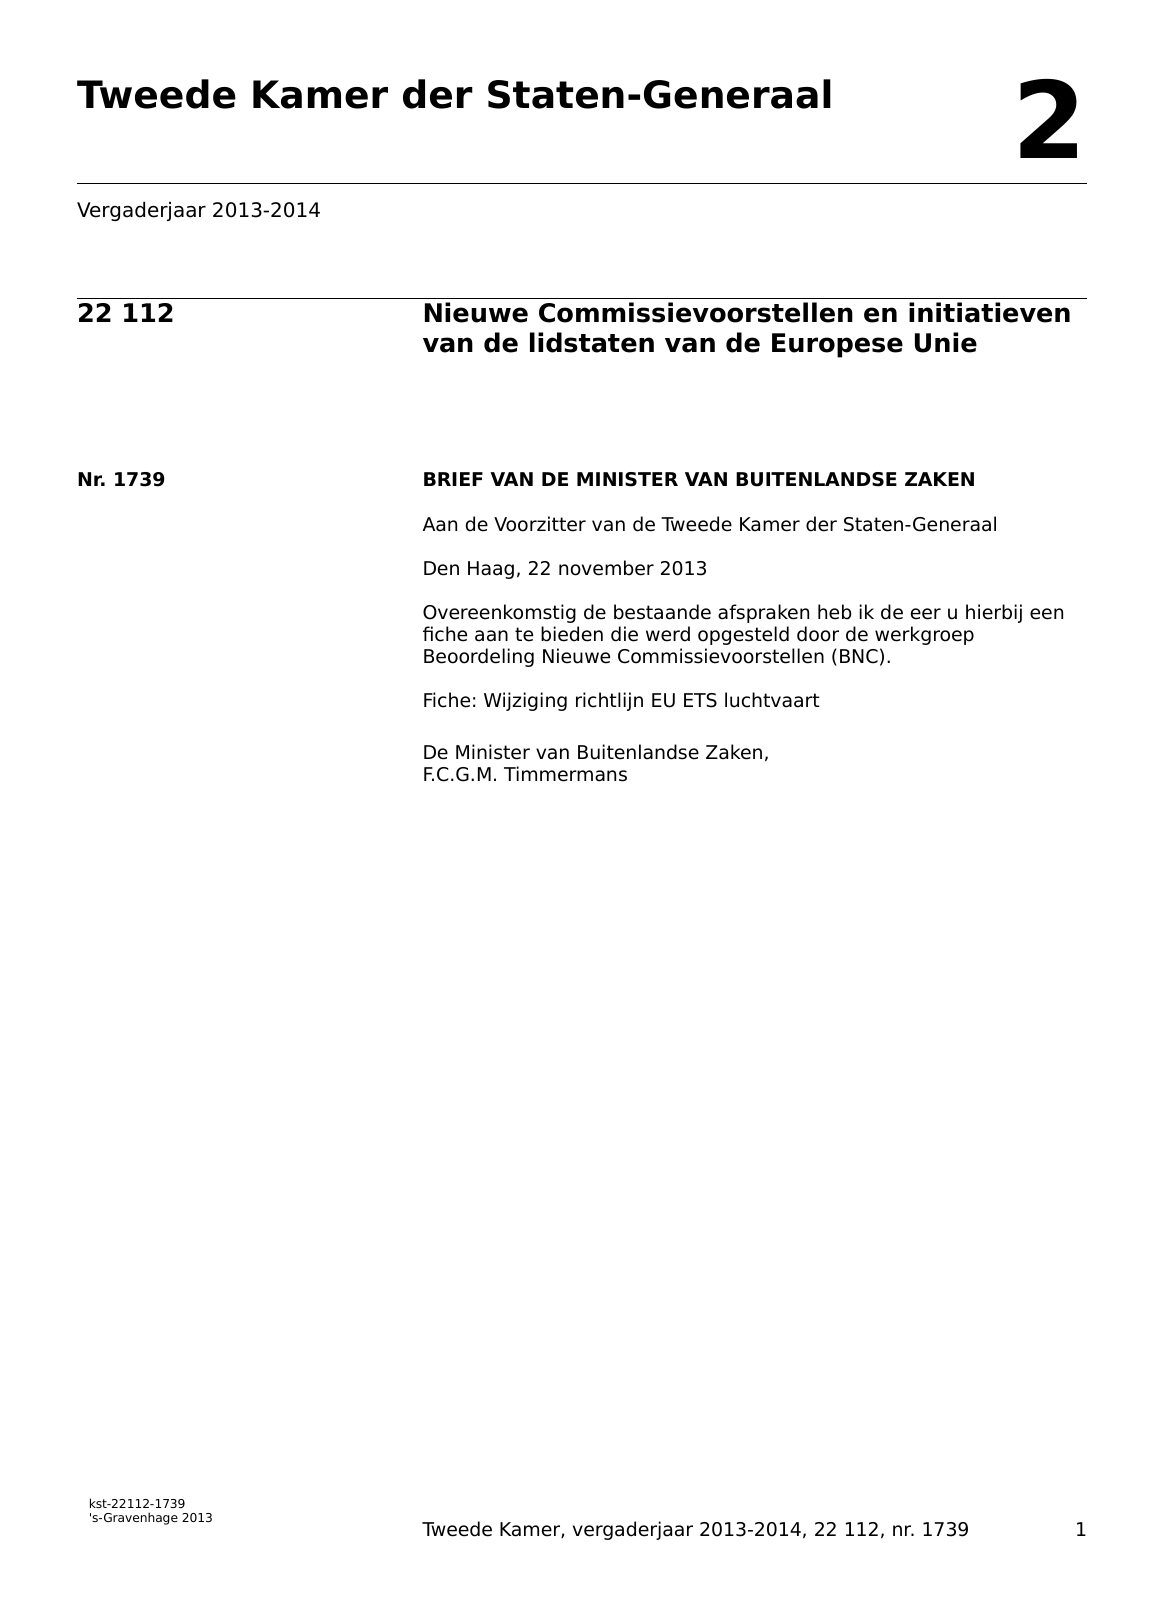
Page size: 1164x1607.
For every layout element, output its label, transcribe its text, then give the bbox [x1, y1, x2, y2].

text De Minister van Buitenlandse Zaken, F.C.G.M. Timmermans [422, 742, 1087, 786]
subtitle Nr. 1739 BRIEF VAN DE MINISTER VAN BUITENLANDSE ZAKEN [77, 469, 1087, 491]
text Fiche: Wijziging richtlijn EU ETS luchtvaart [422, 690, 1087, 712]
text Overeenkomstig de bestaande afspraken heb ik de eer u hierbij een fiche aan te bieden die werd opgesteld door de werkgroep Beoordeling Nieuwe Commissievoorstellen (BNC). [422, 602, 1087, 668]
text Aan de Voorzitter van de Tweede Kamer der Staten-Generaal [422, 513, 1087, 536]
table_header 2 [886, 59, 1087, 183]
text kst-22112-1739 [88, 1497, 323, 1511]
subtitle 22 112 Nieuwe Commissievoorstellen en initiatieven van de lidstaten van de Europese Unie [77, 299, 1087, 358]
table_header Tweede Kamer der Staten-Generaal [77, 59, 886, 183]
text 's-Gravenhage 2013 [88, 1511, 323, 1525]
table_cell Vergaderjaar 2013-2014 [77, 184, 1087, 298]
text Den Haag, 22 november 2013 [422, 558, 1087, 580]
